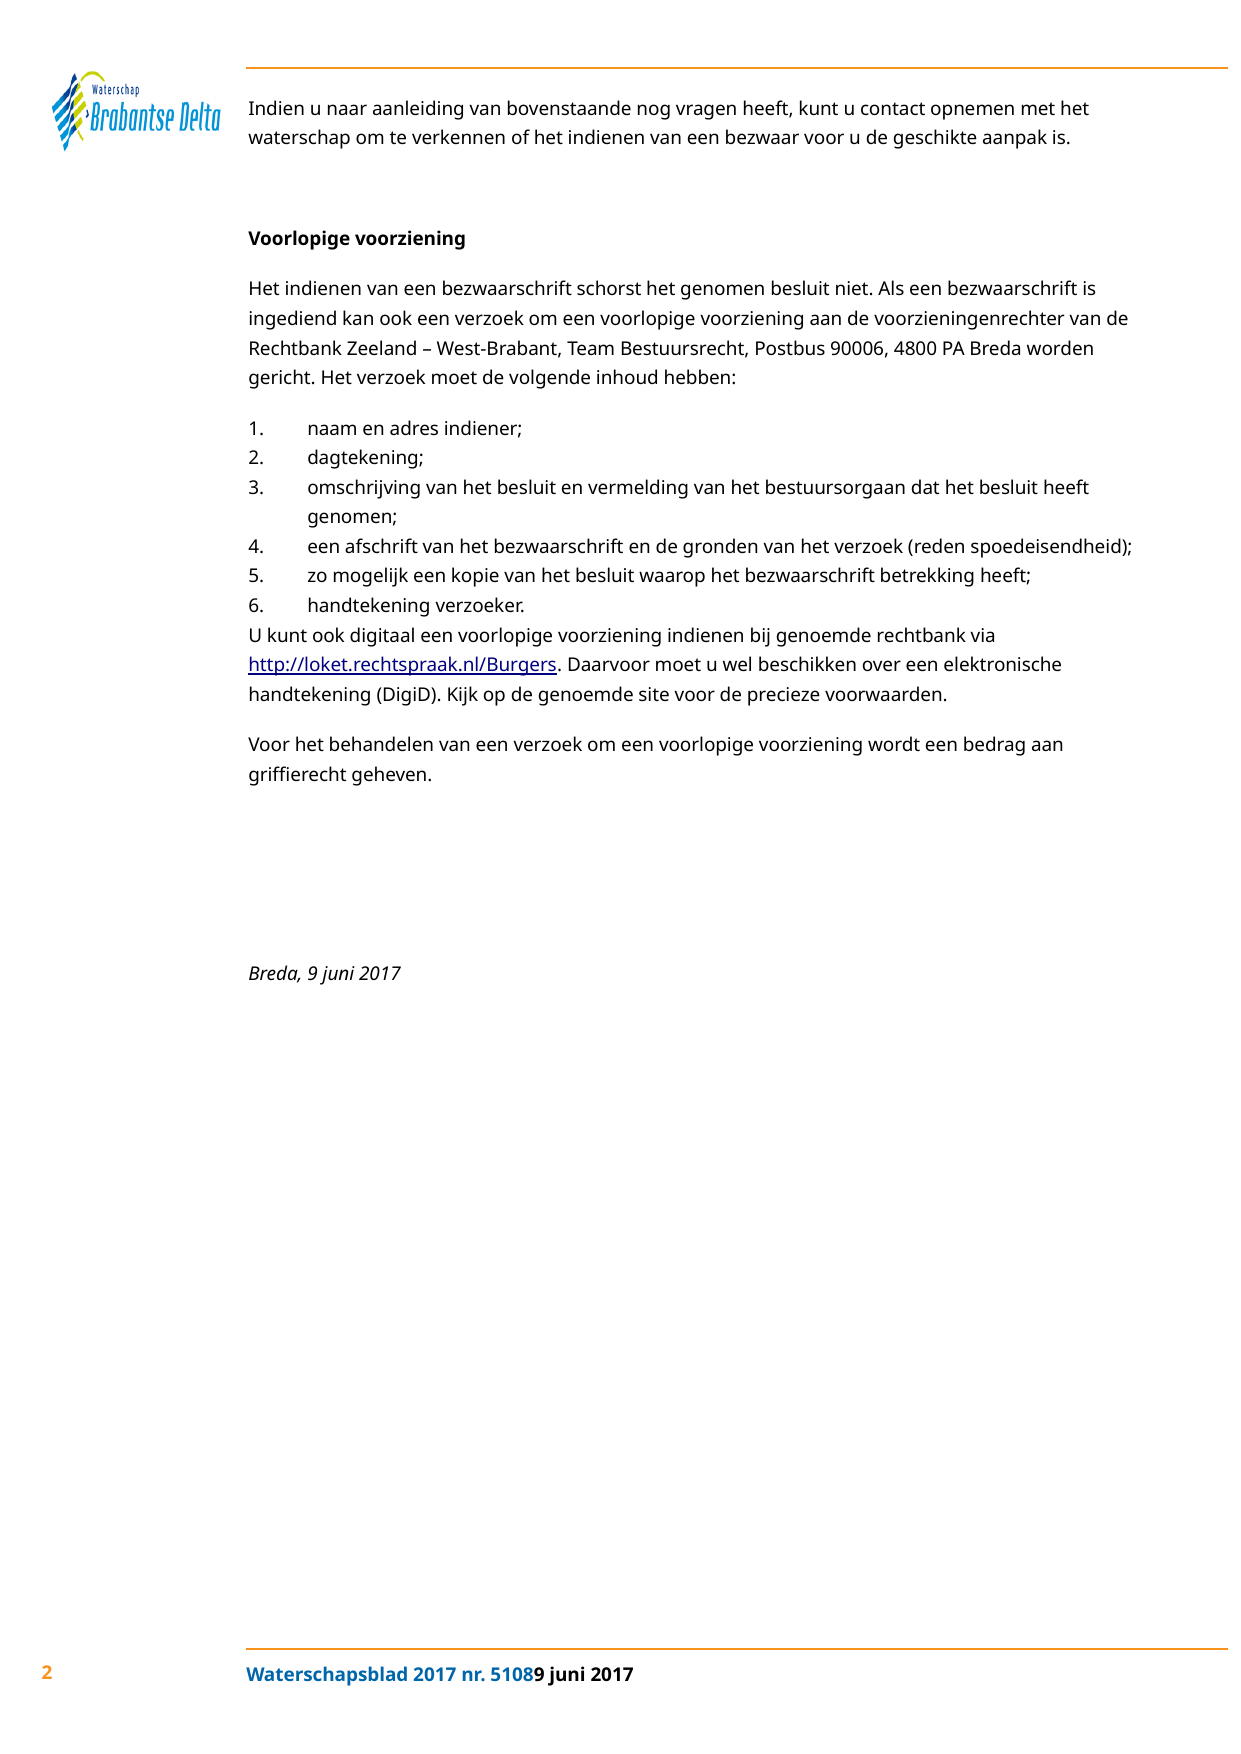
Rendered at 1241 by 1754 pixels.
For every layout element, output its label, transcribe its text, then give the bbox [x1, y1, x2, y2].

list omschrijving van het besluit en vermelding van het bestuursorgaan dat het besluit heeft genomen; [248, 474, 1152, 529]
list zo mogelijk een kopie van het besluit waarop het bezwaarschrift betrekking heeft; [248, 563, 1152, 588]
text Voor het behandelen van een verzoek om een voorlopige voorziening wordt een bedrag aan griffierecht geheven. [248, 731, 1152, 787]
text Voorlopige voorziening [248, 225, 1152, 251]
list een afschrift van het bezwaarschrift en de gronden van het verzoek (reden spoedeisendheid); [248, 533, 1152, 559]
list dagtekening; [248, 444, 1152, 470]
list naam en adres indiener; [248, 415, 1152, 441]
text Indien u naar aanleiding van bovenstaande nog vragen heeft, kunt u contact opnemen met het waterschap om te verkennen of het indienen van een bezwaar voor u de geschikte aanpak is. [248, 95, 1152, 150]
text Breda, 9 juni 2017 [248, 960, 1152, 986]
list handtekening verzoeker. [248, 592, 1152, 618]
text U kunt ook digitaal een voorlopige voorziening indienen bij genoemde rechtbank via http://loket.rechtspraak.nl/Burgers. Daarvoor moet u wel beschikken over een elektronische handtekening (DigiD). Kijk op de genoemde site voor de precieze voorwaarden. [248, 622, 1152, 707]
text Het indienen van een bezwaarschrift schorst het genomen besluit niet. Als een bezwaarschrift is ingediend kan ook een verzoek om een voorlopige voorziening aan de voorzieningenrechter van de Rechtbank Zeeland – West-Brabant, Team Bestuursrecht, Postbus 90006, 4800 PA Breda worden gericht. Het verzoek moet de volgende inhoud hebben: [248, 276, 1152, 390]
picture [41, 47, 231, 172]
